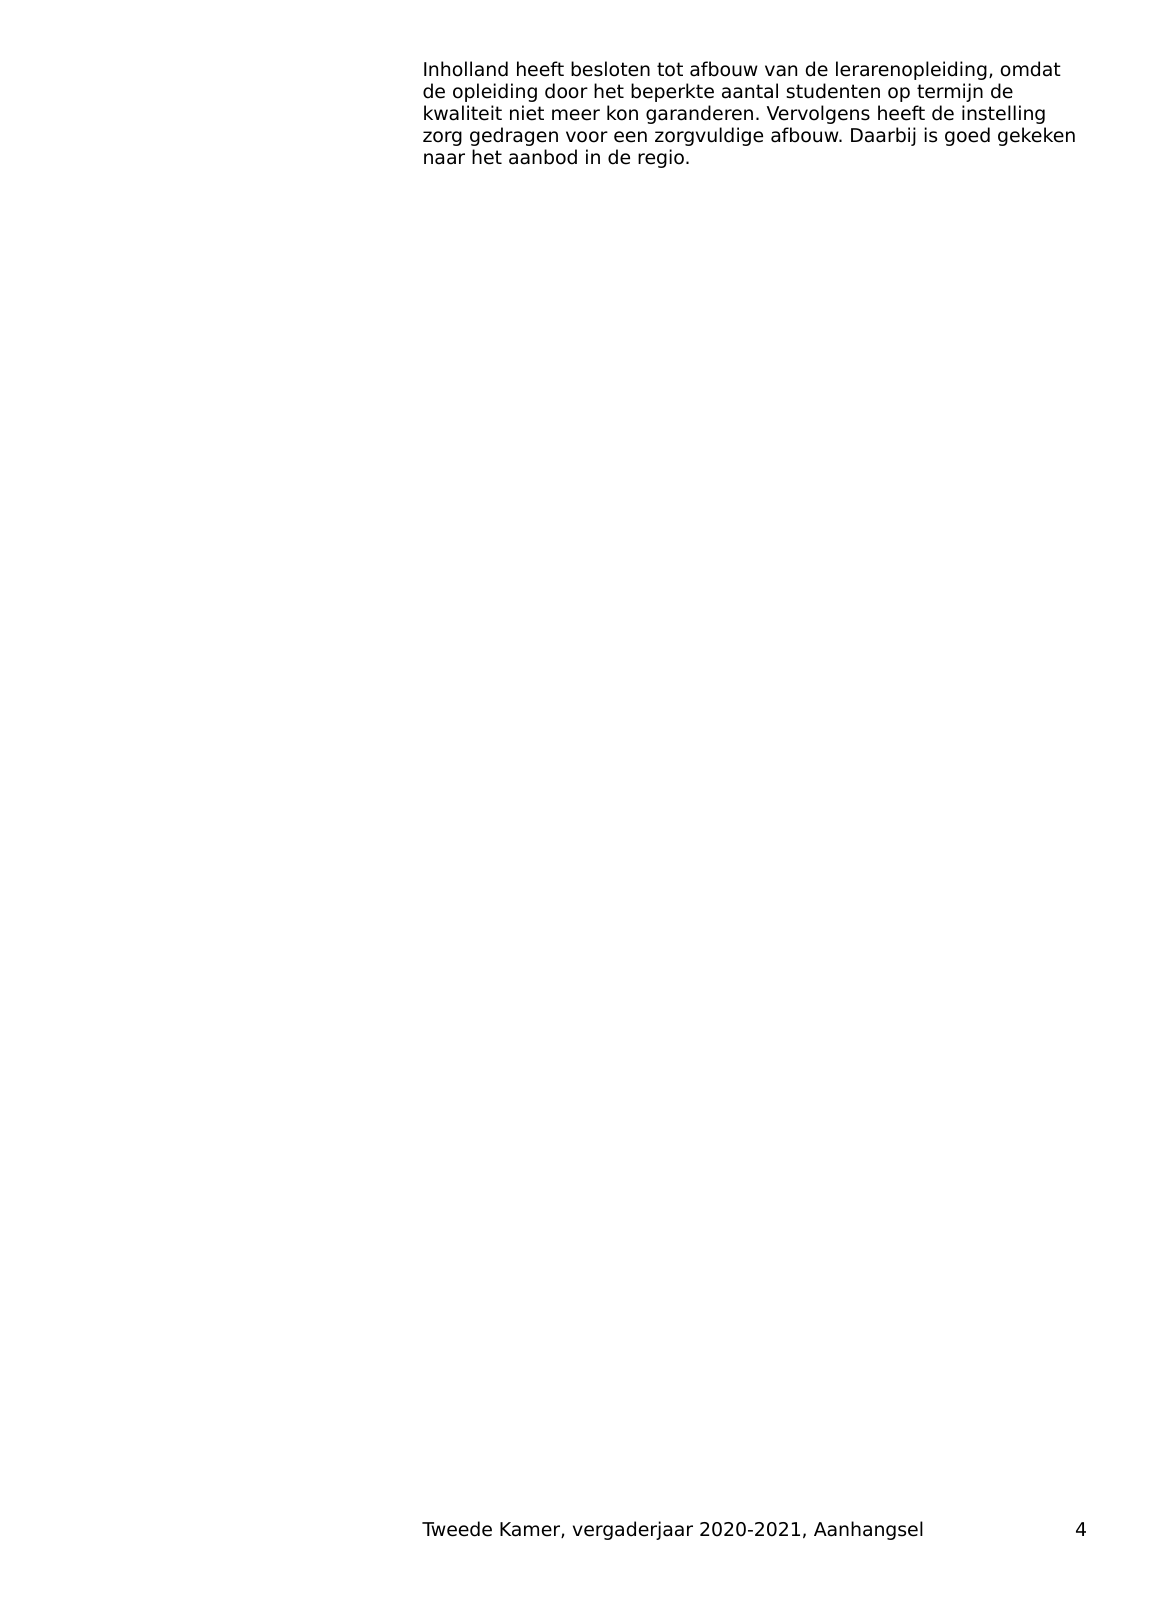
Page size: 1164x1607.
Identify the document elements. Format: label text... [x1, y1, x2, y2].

text Inholland heeft besloten tot afbouw van de lerarenopleiding, omdat de opleiding door het beperkte aantal studenten op termijn de kwaliteit niet meer kon garanderen. Vervolgens heeft de instelling zorg gedragen voor een zorgvuldige afbouw. Daarbij is goed gekeken naar het aanbod in de regio. [422, 59, 1087, 169]
